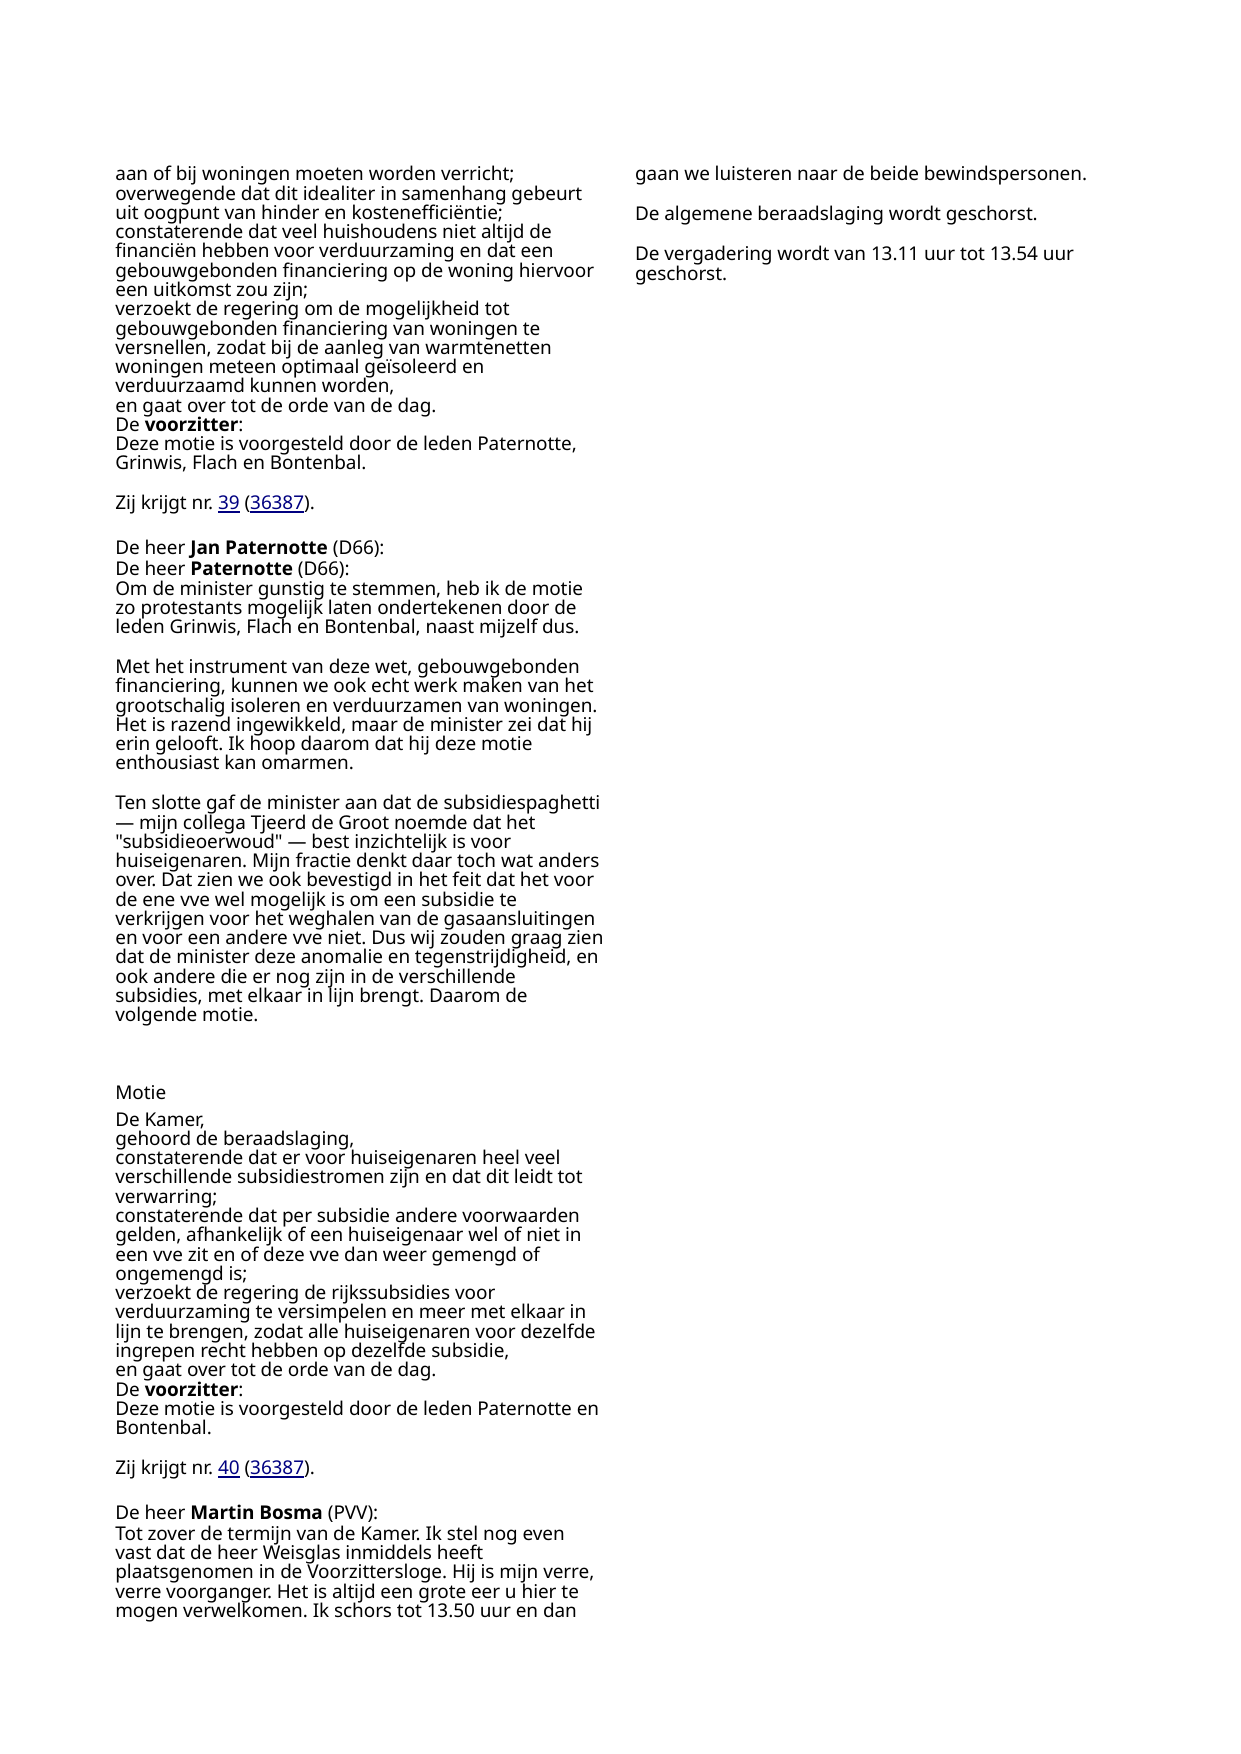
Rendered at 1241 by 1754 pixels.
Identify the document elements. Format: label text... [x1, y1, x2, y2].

text gaan we luisteren naar de beide bewindspersonen. [635, 165, 1125, 184]
text De Kamer, [115, 1111, 605, 1130]
text Zij krijgt nr. 39 (36387). [115, 494, 605, 514]
text gehoord de beraadslaging, [115, 1130, 605, 1149]
text Zij krijgt nr. 40 (36387). [115, 1459, 605, 1478]
text Deze motie is voorgesteld door de leden Paternotte, Grinwis, Flach en Bontenbal. [115, 435, 605, 474]
text en gaat over tot de orde van de dag. [115, 1361, 605, 1381]
text Tot zover de termijn van de Kamer. Ik stel nog even vast dat de heer Weisglas inmiddels heeft plaatsgenomen in de Voorzittersloge. Hij is mijn verre, verre voorganger. Het is altijd een grote eer u hier te mogen verwelkomen. Ik schors tot 13.50 uur en dan [115, 1525, 605, 1621]
text constaterende dat per subsidie andere voorwaarden gelden, afhankelijk of een huiseigenaar wel of niet in een vve zit en of deze vve dan weer gemengd of ongemengd is; [115, 1207, 605, 1284]
text Om de minister gunstig te stemmen, heb ik de motie zo protestants mogelijk laten ondertekenen door de leden Grinwis, Flach en Bontenbal, naast mijzelf dus. [115, 579, 605, 637]
text De algemene beraadslaging wordt geschorst. [635, 205, 1125, 224]
text De heer Jan Paternotte (D66): [115, 534, 605, 560]
text De heer Martin Bosma (PVV): [115, 1499, 605, 1525]
text Ten slotte gaf de minister aan dat de subsidiespaghetti — mijn collega Tjeerd de Groot noemde dat het "subsidieoerwoud" — best inzichtelijk is voor huiseigenaren. Mijn fractie denkt daar toch wat anders over. Dat zien we ook bevestigd in het feit dat het voor de ene vve wel mogelijk is om een subsidie te verkrijgen voor het weghalen van de gasaansluitingen en voor een andere vve niet. Dus wij zouden graag zien dat de minister deze anomalie en tegenstrijdigheid, en ook andere die er nog zijn in de verschillende subsidies, met elkaar in lijn brengt. Daarom de volgende motie. [115, 794, 605, 1026]
text overwegende dat dit idealiter in samenhang gebeurt uit oogpunt van hinder en kostenefficiëntie; [115, 184, 605, 223]
text De voorzitter: [115, 416, 605, 435]
text De vergadering wordt van 13.11 uur tot 13.54 uur geschorst. [635, 245, 1125, 284]
text en gaat over tot de orde van de dag. [115, 397, 605, 416]
text constaterende dat veel huishoudens niet altijd de financiën hebben voor verduurzaming en dat een gebouwgebonden financiering op de woning hiervoor een uitkomst zou zijn; [115, 223, 605, 300]
text De heer Paternotte (D66): [115, 560, 605, 579]
text Motie [115, 1079, 605, 1105]
text Deze motie is voorgesteld door de leden Paternotte en Bontenbal. [115, 1400, 605, 1438]
text Met het instrument van deze wet, gebouwgebonden financiering, kunnen we ook echt werk maken van het grootschalig isoleren en verduurzamen van woningen. Het is razend ingewikkeld, maar de minister zei dat hij erin gelooft. Ik hoop daarom dat hij deze motie enthousiast kan omarmen. [115, 658, 605, 774]
text aan of bij woningen moeten worden verricht; [115, 165, 605, 184]
text verzoekt de regering de rijkssubsidies voor verduurzaming te versimpelen en meer met elkaar in lijn te brengen, zodat alle huiseigenaren voor dezelfde ingrepen recht hebben op dezelfde subsidie, [115, 1284, 605, 1361]
text verzoekt de regering om de mogelijkheid tot gebouwgebonden financiering van woningen te versnellen, zodat bij de aanleg van warmtenetten woningen meteen optimaal geïsoleerd en verduurzaamd kunnen worden, [115, 300, 605, 397]
text De voorzitter: [115, 1381, 605, 1400]
text constaterende dat er voor huiseigenaren heel veel verschillende subsidiestromen zijn en dat dit leidt tot verwarring; [115, 1149, 605, 1207]
